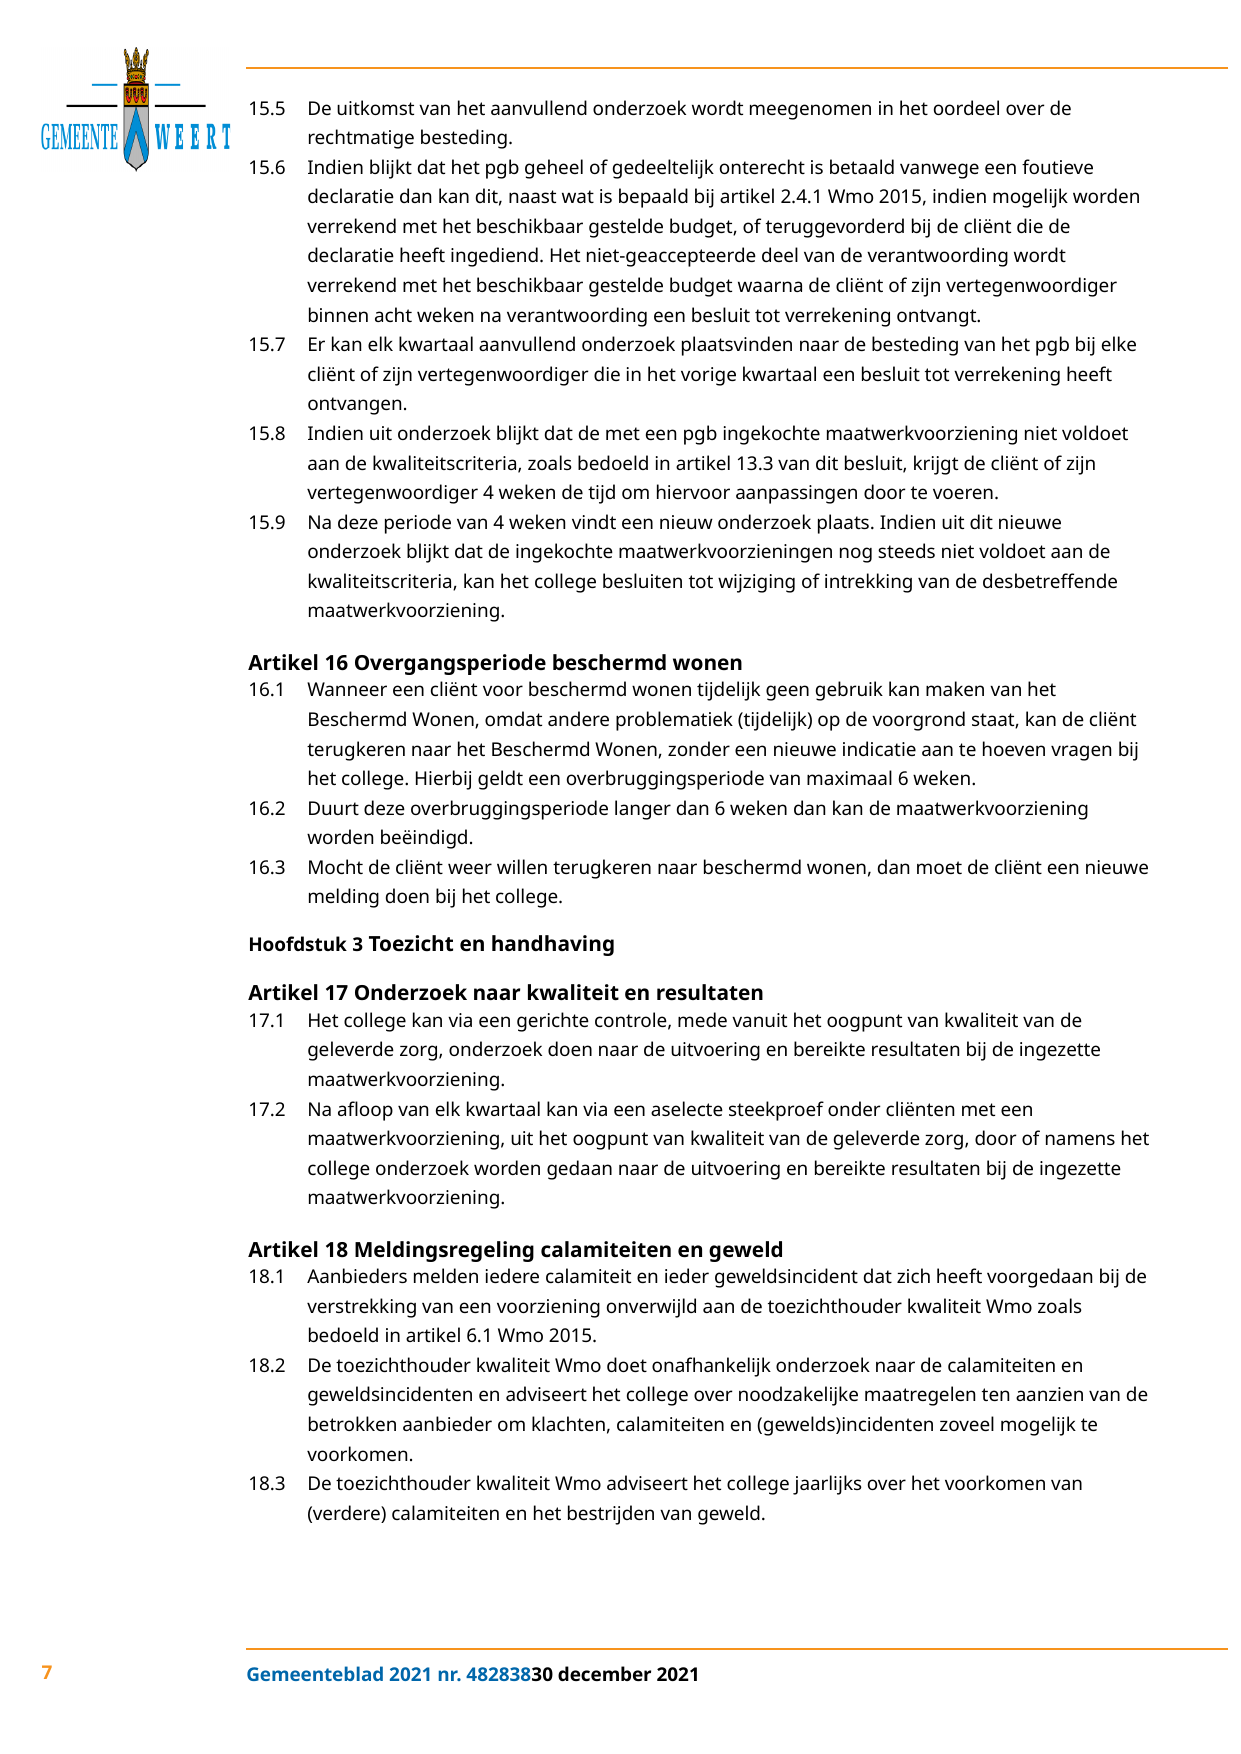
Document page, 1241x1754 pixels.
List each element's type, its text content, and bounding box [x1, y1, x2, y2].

list Na deze periode van 4 weken vindt een nieuw onderzoek plaats. Indien uit dit nieuwe onderzoek blijkt dat de ingekochte maatwerkvoorzieningen nog steeds niet voldoet aan de kwaliteitscriteria, kan het college besluiten tot wijziging of intrekking van de desbetreffende maatwerkvoorziening. [248, 509, 1152, 623]
list Duurt deze overbruggingsperiode langer dan 6 weken dan kan de maatwerkvoorziening worden beëindigd. [248, 795, 1152, 850]
list Mocht de cliënt weer willen terugkeren naar beschermd wonen, dan moet de cliënt een nieuwe melding doen bij het college. [248, 854, 1152, 909]
text Artikel 17 Onderzoek naar kwaliteit en resultaten [248, 978, 1152, 1007]
list De toezichthouder kwaliteit Wmo adviseert het college jaarlijks over het voorkomen van (verdere) calamiteiten en het bestrijden van geweld. [248, 1470, 1152, 1526]
picture [41, 47, 231, 172]
list Wanneer een cliënt voor beschermd wonen tijdelijk geen gebruik kan maken van het Beschermd Wonen, omdat andere problematiek (tijdelijk) op de voorgrond staat, kan de cliënt terugkeren naar het Beschermd Wonen, zonder een nieuwe indicatie aan te hoeven vragen bij het college. Hierbij geldt een overbruggingsperiode van maximaal 6 weken. [248, 677, 1152, 791]
text Hoofdstuk 3 Toezicht en handhaving [248, 929, 1152, 958]
text Artikel 18 Meldingsregeling calamiteiten en geweld [248, 1235, 1152, 1263]
list De toezichthouder kwaliteit Wmo doet onafhankelijk onderzoek naar de calamiteiten en geweldsincidenten en adviseert het college over noodzakelijke maatregelen ten aanzien van de betrokken aanbieder om klachten, calamiteiten en (gewelds)incidenten zoveel mogelijk te voorkomen. [248, 1352, 1152, 1467]
list De uitkomst van het aanvullend onderzoek wordt meegenomen in het oordeel over de rechtmatige besteding. [248, 95, 1152, 150]
list Indien uit onderzoek blijkt dat de met een pgb ingekochte maatwerkvoorziening niet voldoet aan de kwaliteitscriteria, zoals bedoeld in artikel 13.3 van dit besluit, krijgt de cliënt of zijn vertegenwoordiger 4 weken de tijd om hiervoor aanpassingen door te voeren. [248, 420, 1152, 505]
text Artikel 16 Overgangsperiode beschermd wonen [248, 648, 1152, 677]
list Indien blijkt dat het pgb geheel of gedeeltelijk onterecht is betaald vanwege een foutieve declaratie dan kan dit, naast wat is bepaald bij artikel 2.4.1 Wmo 2015, indien mogelijk worden verrekend met het beschikbaar gestelde budget, of teruggevorderd bij de cliënt die de declaratie heeft ingediend. Het niet-geaccepteerde deel van de verantwoording wordt verrekend met het beschikbaar gestelde budget waarna de cliënt of zijn vertegenwoordiger binnen acht weken na verantwoording een besluit tot verrekening ontvangt. [248, 154, 1152, 328]
list Aanbieders melden iedere calamiteit en ieder geweldsincident dat zich heeft voorgedaan bij de verstrekking van een voorziening onverwijld aan de toezichthouder kwaliteit Wmo zoals bedoeld in artikel 6.1 Wmo 2015. [248, 1263, 1152, 1348]
list Er kan elk kwartaal aanvullend onderzoek plaatsvinden naar de besteding van het pgb bij elke cliënt of zijn vertegenwoordiger die in het vorige kwartaal een besluit tot verrekening heeft ontvangen. [248, 331, 1152, 416]
list Het college kan via een gerichte controle, mede vanuit het oogpunt van kwaliteit van de geleverde zorg, onderzoek doen naar de uitvoering en bereikte resultaten bij de ingezette maatwerkvoorziening. [248, 1007, 1152, 1092]
list Na afloop van elk kwartaal kan via een aselecte steekproef onder cliënten met een maatwerkvoorziening, uit het oogpunt van kwaliteit van de geleverde zorg, door of namens het college onderzoek worden gedaan naar de uitvoering en bereikte resultaten bij de ingezette maatwerkvoorziening. [248, 1096, 1152, 1210]
